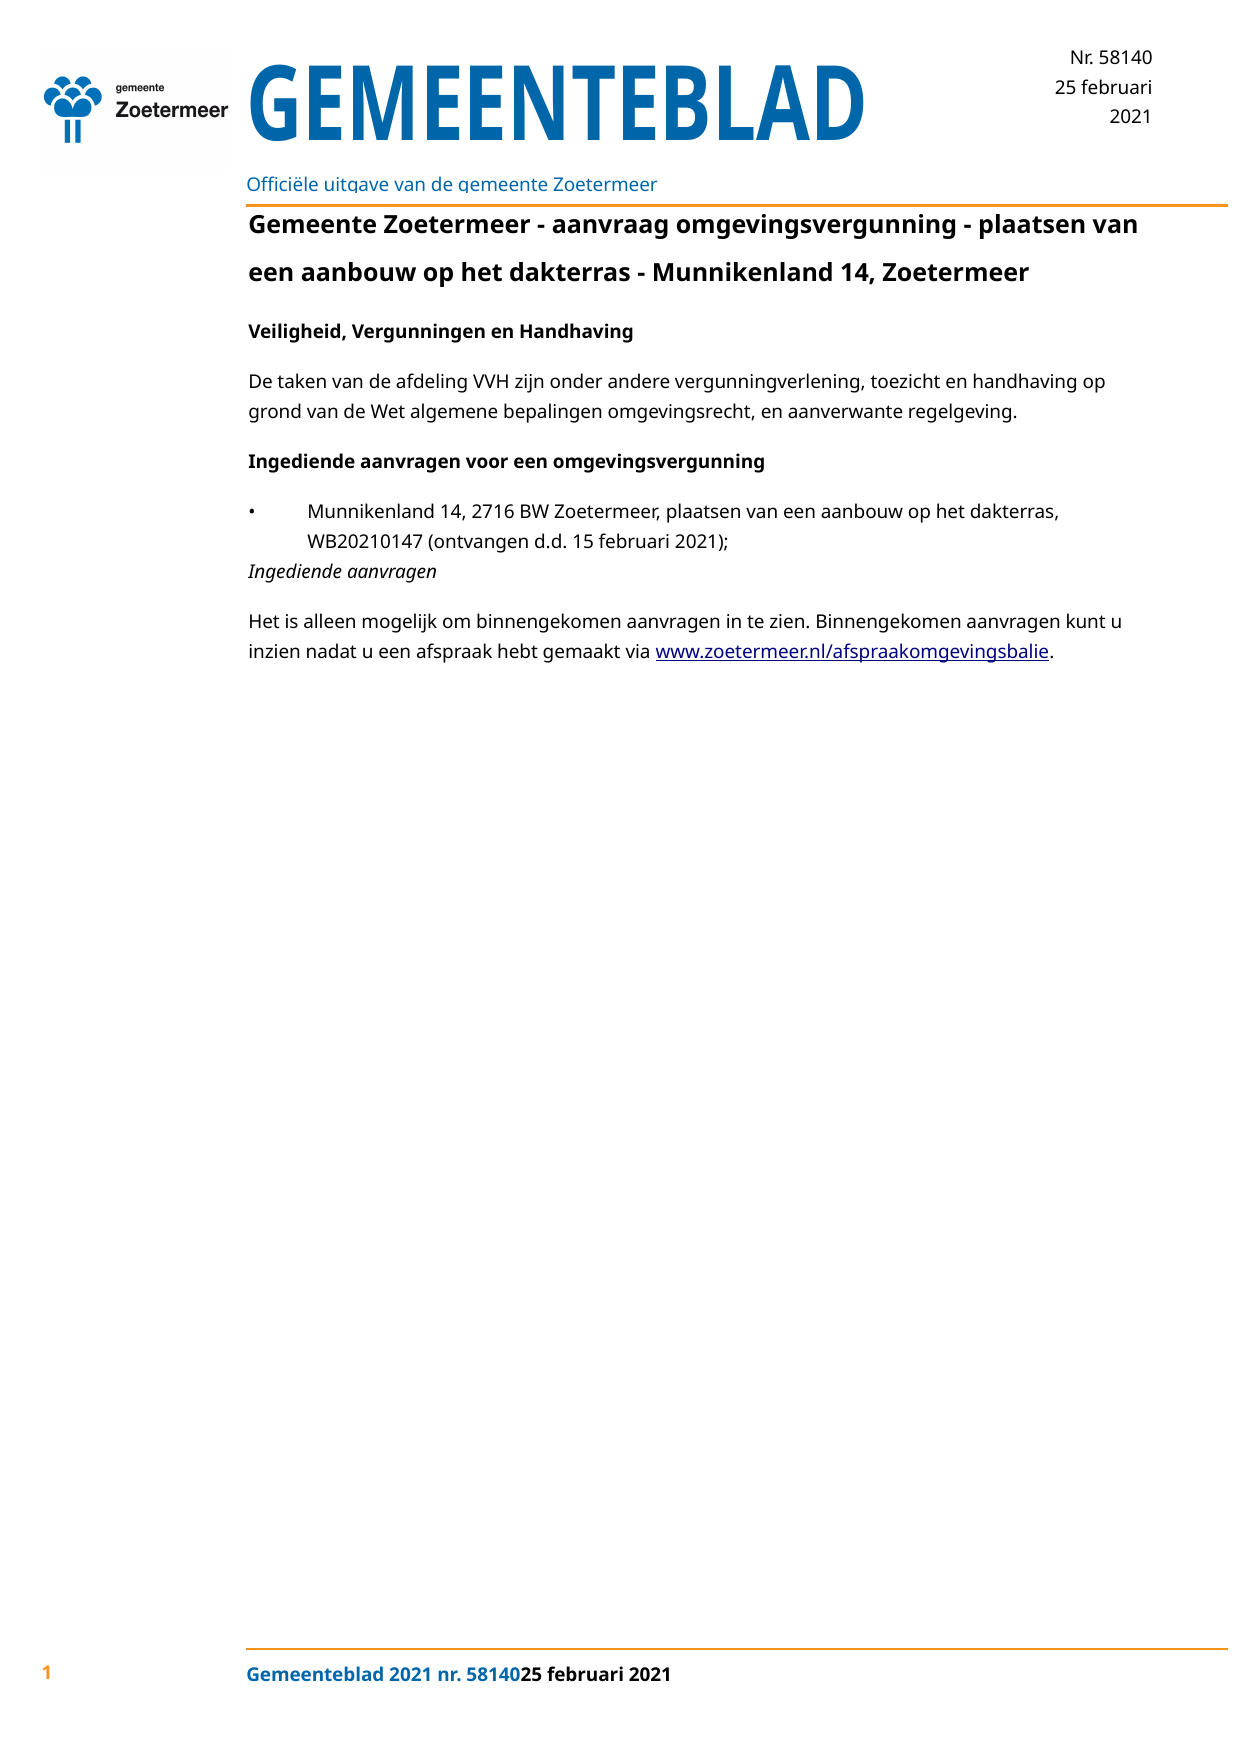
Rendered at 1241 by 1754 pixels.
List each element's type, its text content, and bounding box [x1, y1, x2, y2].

text Ingediende aanvragen [248, 558, 1152, 584]
text Ingediende aanvragen voor een omgevingsvergunning [248, 448, 1152, 474]
text Gemeente Zoetermeer - aanvraag omgevingsvergunning - plaatsen van een aanbouw op het dakterras - Munnikenland 14, Zoetermeer [248, 207, 1152, 288]
text De taken van de afdeling VVH zijn onder andere vergunningverlening, toezicht en handhaving op grond van de Wet algemene bepalingen omgevingsrecht, en aanverwante regelgeving. [248, 368, 1152, 424]
picture [41, 47, 231, 172]
text Het is alleen mogelijk om binnengekomen aanvragen in te zien. Binnengekomen aanvragen kunt u inzien nadat u een afspraak hebt gemaakt via www.zoetermeer.nl/afspraakomgevingsbalie. [248, 608, 1152, 664]
list Munnikenland 14, 2716 BW Zoetermeer, plaatsen van een aanbouw op het dakterras, WB20210147 (ontvangen d.d. 15 februari 2021); [248, 499, 1152, 554]
text Veiligheid, Vergunningen en Handhaving [248, 318, 1152, 344]
